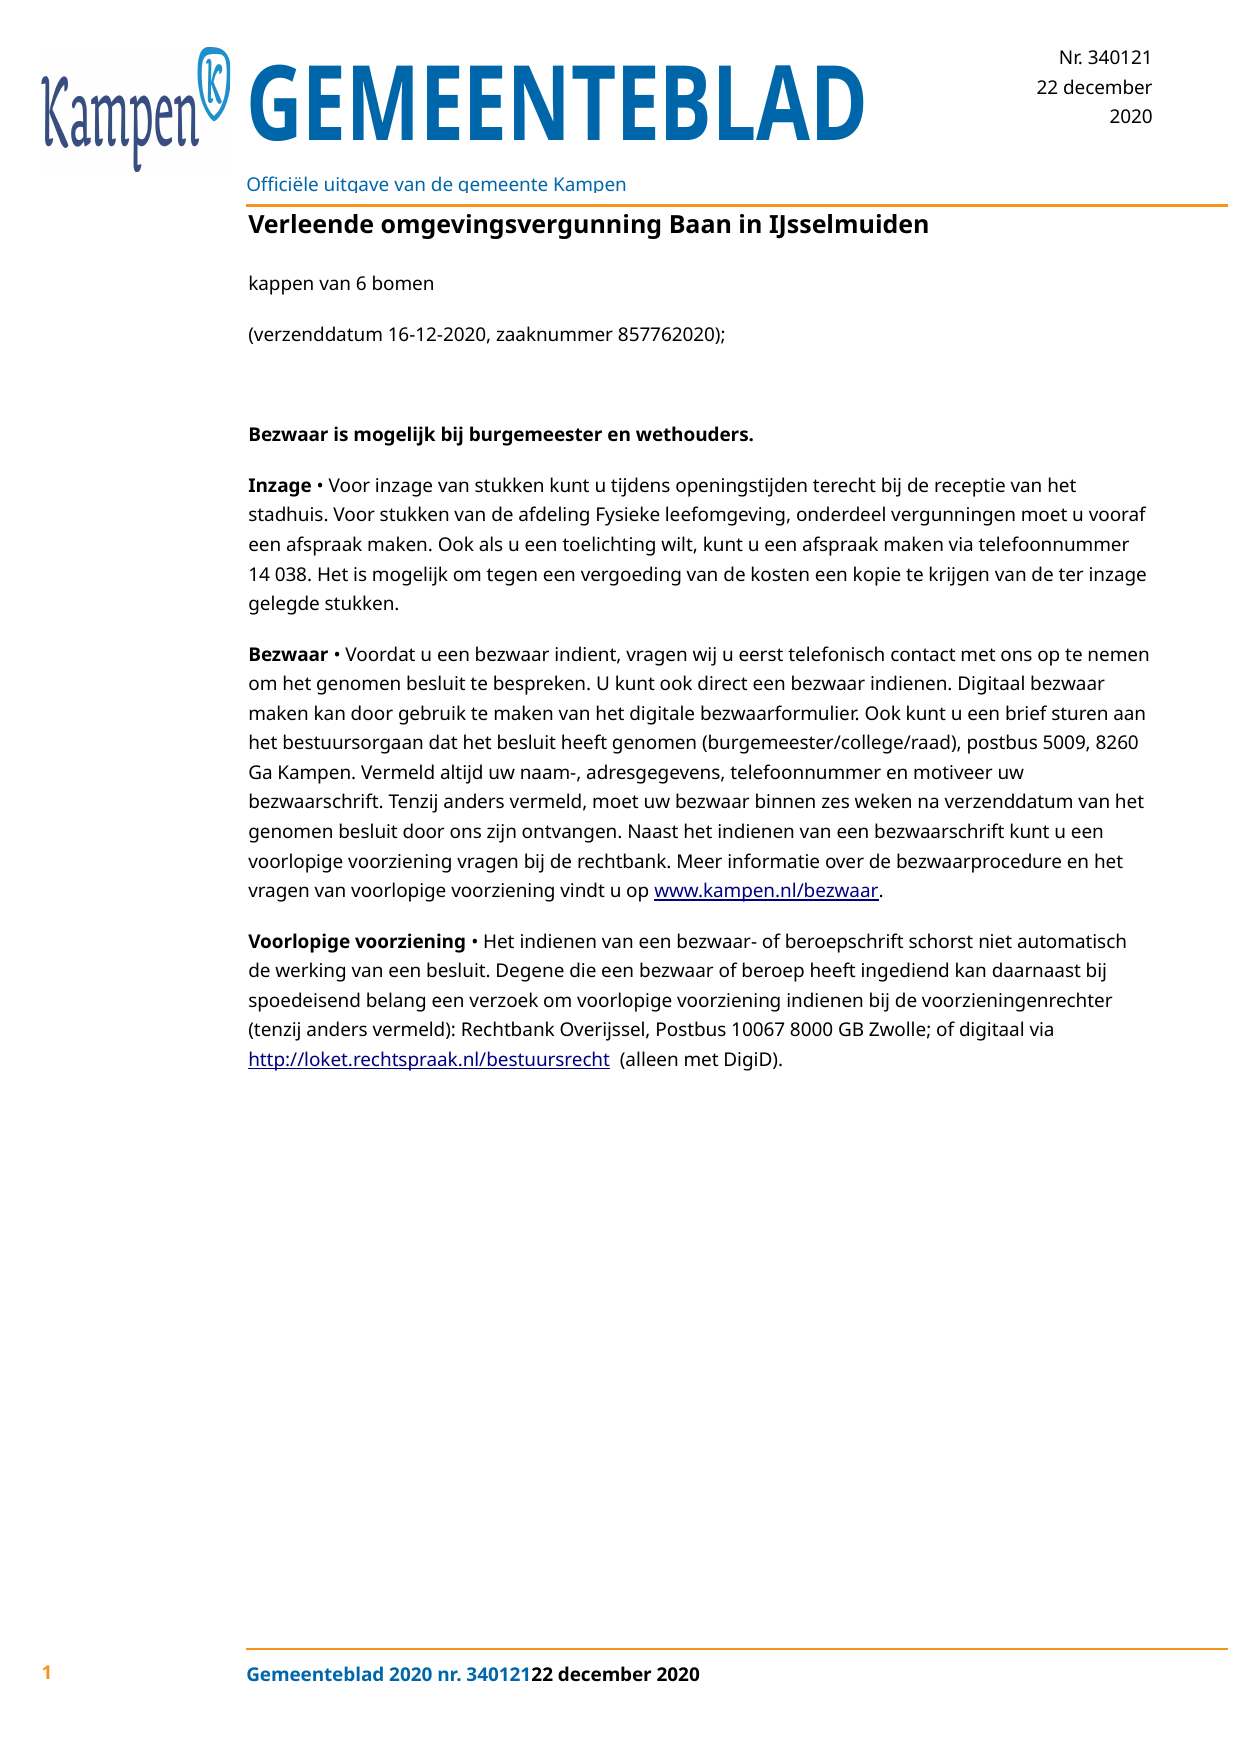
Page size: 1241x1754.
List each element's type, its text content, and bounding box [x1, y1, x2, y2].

text Voorlopige voorziening • Het indienen van een bezwaar- of beroepschrift schorst niet automatisch de werking van een besluit. Degene die een bezwaar of beroep heeft ingediend kan daarnaast bij spoedeisend belang een verzoek om voorlopige voorziening indienen bij de voorzieningenrechter (tenzij anders vermeld): Rechtbank Overijssel, Postbus 10067 8000 GB Zwolle; of digitaal via http://loket.rechtspraak.nl/bestuursrecht (alleen met DigiD). [248, 928, 1152, 1072]
text kappen van 6 bomen [248, 270, 1152, 296]
text Inzage • Voor inzage van stukken kunt u tijdens openingstijden terecht bij de receptie van het stadhuis. Voor stukken van de afdeling Fysieke leefomgeving, onderdeel vergunningen moet u vooraf een afspraak maken. Ook als u een toelichting wilt, kunt u een afspraak maken via telefoonnummer 14 038. Het is mogelijk om tegen een vergoeding van de kosten een kopie te krijgen van de ter inzage gelegde stukken. [248, 472, 1152, 616]
text Verleende omgevingsvergunning Baan in IJsselmuiden [248, 207, 1152, 241]
text (verzenddatum 16-12-2020, zaaknummer 857762020); [248, 321, 1152, 346]
picture [41, 47, 231, 172]
text Bezwaar is mogelijk bij burgemeester en wethouders. [248, 422, 1152, 447]
text Bezwaar • Voordat u een bezwaar indient, vragen wij u eerst telefonisch contact met ons op te nemen om het genomen besluit te bespreken. U kunt ook direct een bezwaar indienen. Digitaal bezwaar maken kan door gebruik te maken van het digitale bezwaarformulier. Ook kunt u een brief sturen aan het bestuursorgaan dat het besluit heeft genomen (burgemeester/college/raad), postbus 5009, 8260 Ga Kampen. Vermeld altijd uw naam-, adresgegevens, telefoonnummer en motiveer uw bezwaarschrift. Tenzij anders vermeld, moet uw bezwaar binnen zes weken na verzenddatum van het genomen besluit door ons zijn ontvangen. Naast het indienen van een bezwaarschrift kunt u een voorlopige voorziening vragen bij de rechtbank. Meer informatie over de bezwaarprocedure en het vragen van voorlopige voorziening vindt u op www.kampen.nl/bezwaar. [248, 641, 1152, 903]
